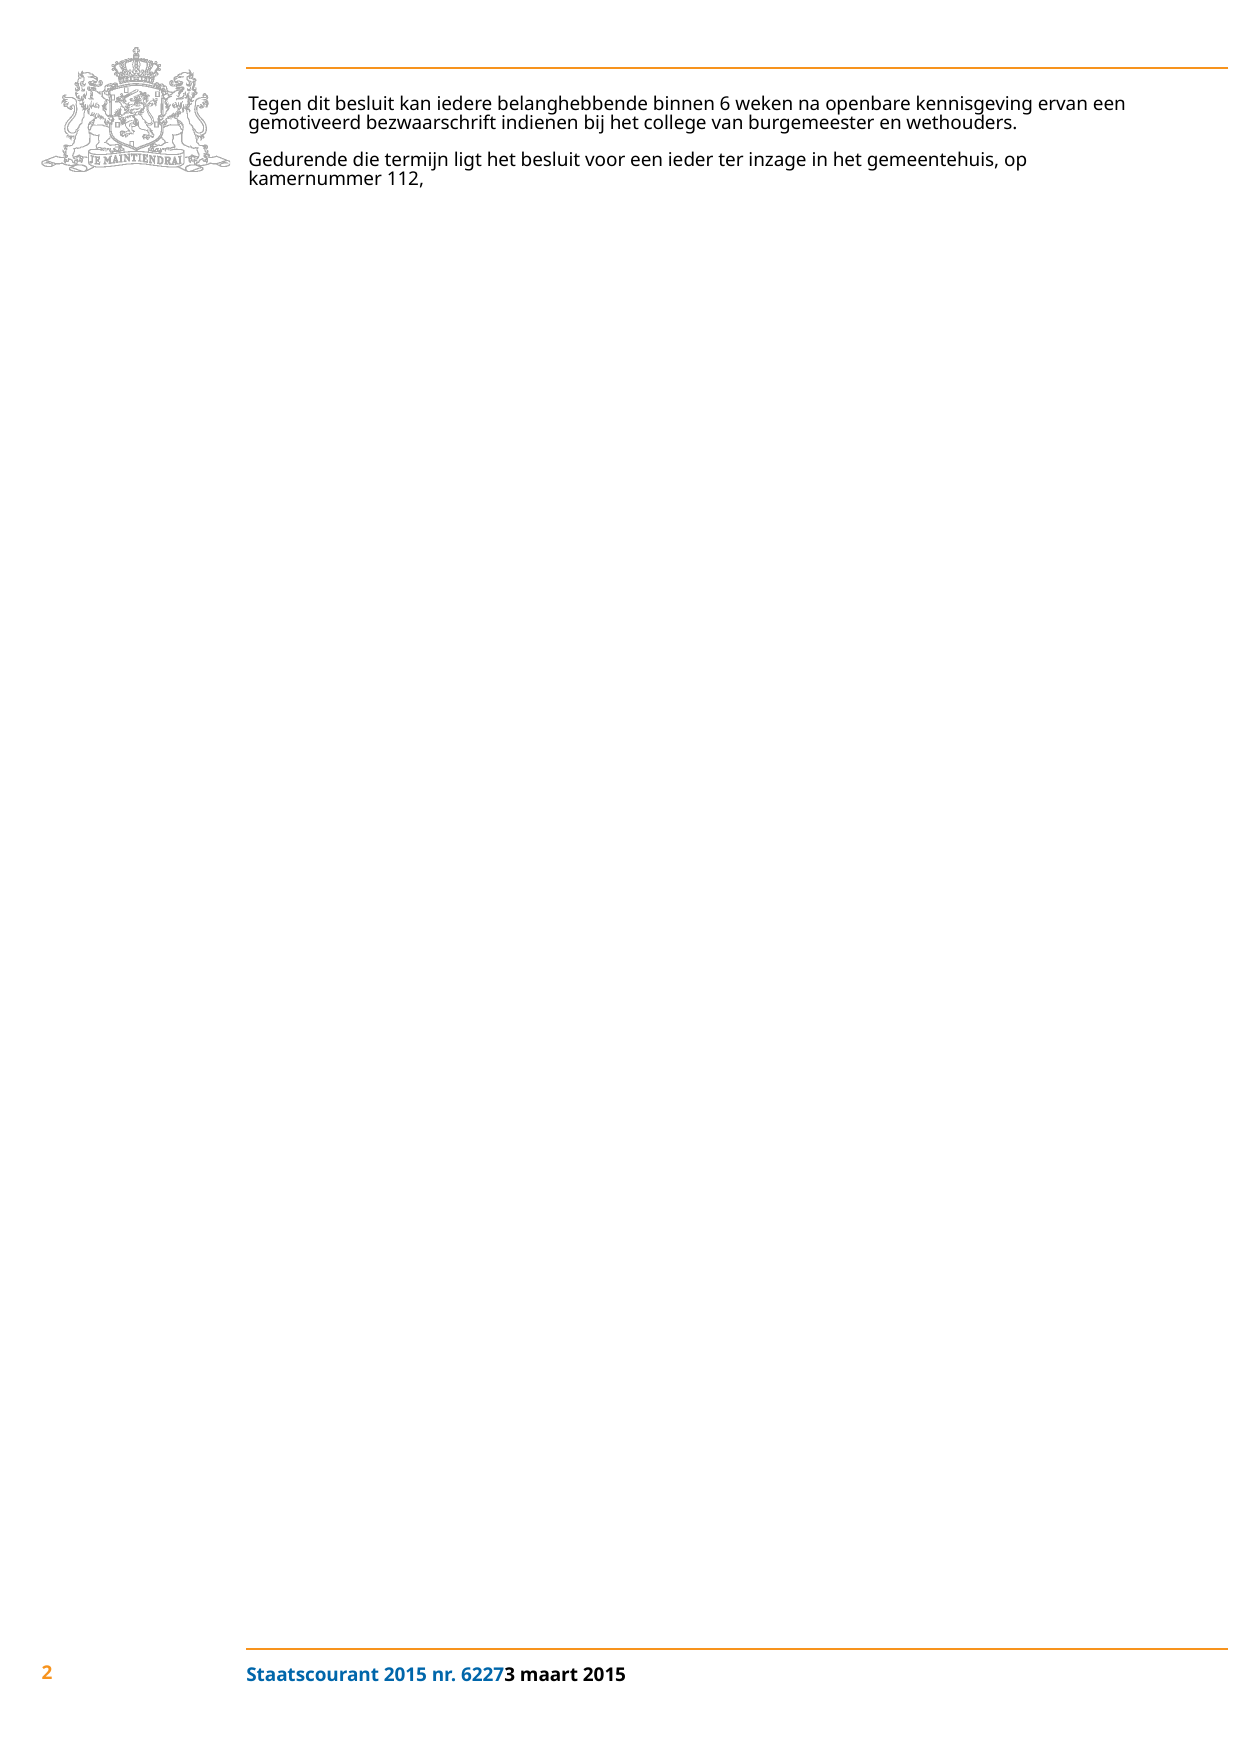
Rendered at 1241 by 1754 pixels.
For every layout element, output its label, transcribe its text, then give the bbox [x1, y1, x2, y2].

picture [41, 47, 231, 172]
text Gedurende die termijn ligt het besluit voor een ieder ter inzage in het gemeentehuis, op kamernummer 112, [248, 151, 1152, 189]
text Tegen dit besluit kan iedere belanghebbende binnen 6 weken na openbare kennisgeving ervan een gemotiveerd bezwaarschrift indienen bij het college van burgemeester en wethouders. [248, 95, 1152, 133]
